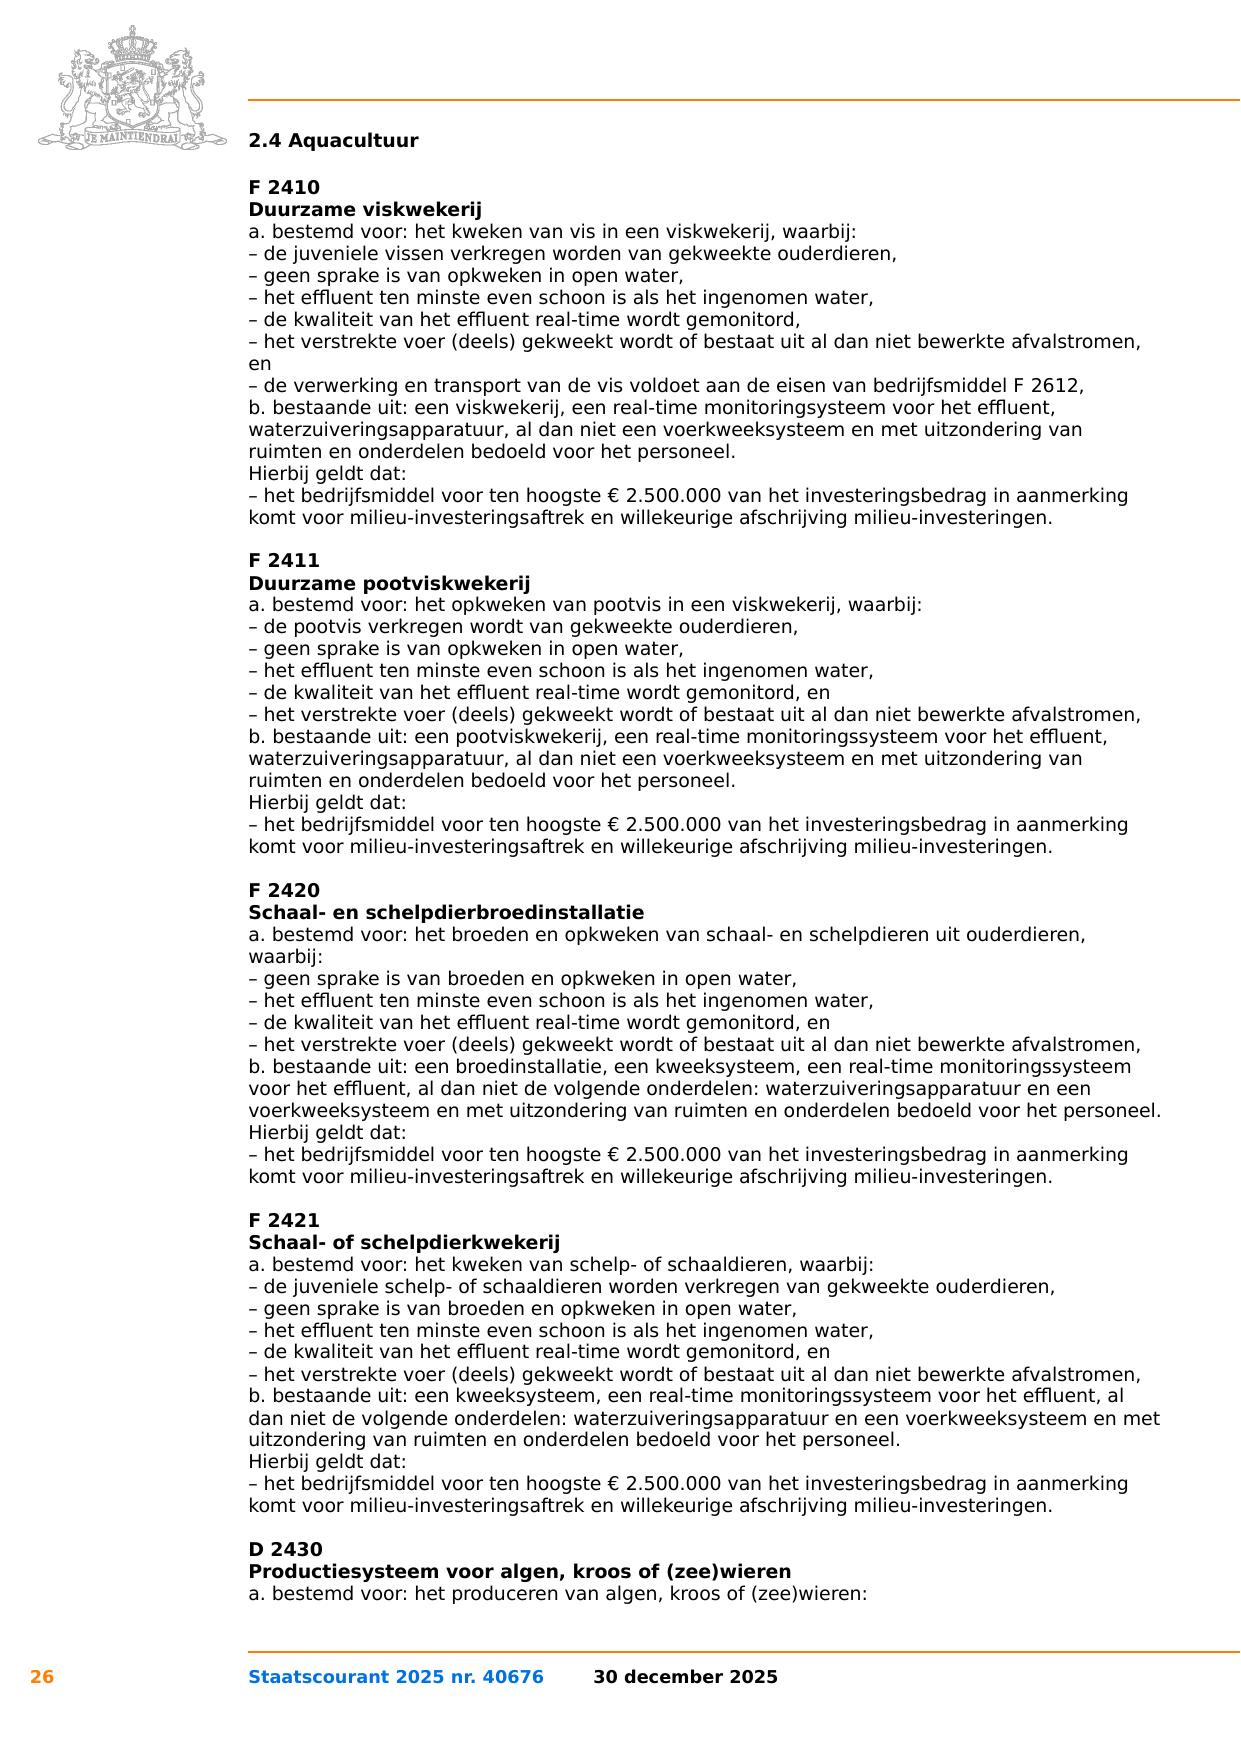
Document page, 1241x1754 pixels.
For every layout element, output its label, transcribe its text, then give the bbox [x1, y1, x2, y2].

text – het bedrijfsmiddel voor ten hoogste € 2.500.000 van het investeringsbedrag in aanmerking komt voor milieu-investeringsaftrek en willekeurige afschrijving milieu-investeringen. [248, 1144, 1163, 1188]
text Duurzame pootviskwekerij [248, 572, 1163, 594]
text F 2420 [248, 880, 1163, 902]
text – het verstrekte voer (deels) gekweekt wordt of bestaat uit al dan niet bewerkte afvalstromen, [248, 704, 1163, 726]
picture [38, 25, 227, 150]
text – de kwaliteit van het effluent real-time wordt gemonitord, en [248, 1341, 1163, 1363]
text Schaal- of schelpdierkwekerij [248, 1232, 1163, 1253]
text Hierbij geldt dat: [248, 1122, 1163, 1144]
text – geen sprake is van opkweken in open water, [248, 265, 1163, 287]
text – de pootvis verkregen wordt van gekweekte ouderdieren, [248, 616, 1163, 638]
text – het bedrijfsmiddel voor ten hoogste € 2.500.000 van het investeringsbedrag in aanmerking komt voor milieu-investeringsaftrek en willekeurige afschrijving milieu-investeringen. [248, 484, 1163, 528]
text – de kwaliteit van het effluent real-time wordt gemonitord, [248, 309, 1163, 331]
text Hierbij geldt dat: [248, 1451, 1163, 1473]
text – het effluent ten minste even schoon is als het ingenomen water, [248, 990, 1163, 1012]
text – de kwaliteit van het effluent real-time wordt gemonitord, en [248, 682, 1163, 704]
text a. bestemd voor: het opkweken van pootvis in een viskwekerij, waarbij: [248, 594, 1163, 616]
text – de kwaliteit van het effluent real-time wordt gemonitord, en [248, 1012, 1163, 1034]
text – het verstrekte voer (deels) gekweekt wordt of bestaat uit al dan niet bewerkte afvalstromen, en [248, 331, 1163, 375]
subtitle 2.4 Aquacultuur [248, 130, 1163, 152]
text F 2411 [248, 550, 1163, 572]
text F 2410 [248, 177, 1163, 199]
text – het effluent ten minste even schoon is als het ingenomen water, [248, 287, 1163, 309]
text b. bestaande uit: een kweeksysteem, een real-time monitoringssysteem voor het effluent, al dan niet de volgende onderdelen: waterzuiveringsapparatuur en een voerkweeksysteem en met uitzondering van ruimten en onderdelen bedoeld voor het personeel. [248, 1385, 1163, 1451]
text – de juveniele vissen verkregen worden van gekweekte ouderdieren, [248, 243, 1163, 265]
text – geen sprake is van broeden en opkweken in open water, [248, 968, 1163, 990]
text – de verwerking en transport van de vis voldoet aan de eisen van bedrijfsmiddel F 2612, [248, 375, 1163, 397]
text – de juveniele schelp- of schaaldieren worden verkregen van gekweekte ouderdieren, [248, 1276, 1163, 1297]
text b. bestaande uit: een pootviskwekerij, een real-time monitoringssysteem voor het effluent, waterzuiveringsapparatuur, al dan niet een voerkweeksysteem en met uitzondering van ruimten en onderdelen bedoeld voor het personeel. [248, 726, 1163, 792]
text a. bestemd voor: het kweken van vis in een viskwekerij, waarbij: [248, 221, 1163, 243]
text a. bestemd voor: het kweken van schelp- of schaaldieren, waarbij: [248, 1253, 1163, 1276]
text a. bestemd voor: het produceren van algen, kroos of (zee)wieren: [248, 1583, 1163, 1605]
text a. bestemd voor: het broeden en opkweken van schaal- en schelpdieren uit ouderdieren, waarbij: [248, 924, 1163, 968]
text Productiesysteem voor algen, kroos of (zee)wieren [248, 1561, 1163, 1583]
text Hierbij geldt dat: [248, 792, 1163, 814]
text F 2421 [248, 1209, 1163, 1232]
text – het effluent ten minste even schoon is als het ingenomen water, [248, 1319, 1163, 1341]
text Duurzame viskwekerij [248, 199, 1163, 221]
text b. bestaande uit: een broedinstallatie, een kweeksysteem, een real-time monitoringssysteem voor het effluent, al dan niet de volgende onderdelen: waterzuiveringsapparatuur en een voerkweeksysteem en met uitzondering van ruimten en onderdelen bedoeld voor het personeel. [248, 1056, 1163, 1122]
text – het verstrekte voer (deels) gekweekt wordt of bestaat uit al dan niet bewerkte afvalstromen, [248, 1034, 1163, 1056]
text b. bestaande uit: een viskwekerij, een real-time monitoringsysteem voor het effluent, waterzuiveringsapparatuur, al dan niet een voerkweeksysteem en met uitzondering van ruimten en onderdelen bedoeld voor het personeel. [248, 397, 1163, 463]
text – geen sprake is van opkweken in open water, [248, 638, 1163, 660]
text – het effluent ten minste even schoon is als het ingenomen water, [248, 660, 1163, 682]
text – het bedrijfsmiddel voor ten hoogste € 2.500.000 van het investeringsbedrag in aanmerking komt voor milieu-investeringsaftrek en willekeurige afschrijving milieu-investeringen. [248, 1473, 1163, 1517]
text – het verstrekte voer (deels) gekweekt wordt of bestaat uit al dan niet bewerkte afvalstromen, [248, 1363, 1163, 1385]
text D 2430 [248, 1539, 1163, 1561]
text – het bedrijfsmiddel voor ten hoogste € 2.500.000 van het investeringsbedrag in aanmerking komt voor milieu-investeringsaftrek en willekeurige afschrijving milieu-investeringen. [248, 814, 1163, 858]
text Schaal- en schelpdierbroedinstallatie [248, 902, 1163, 924]
text Hierbij geldt dat: [248, 463, 1163, 484]
text – geen sprake is van broeden en opkweken in open water, [248, 1297, 1163, 1319]
